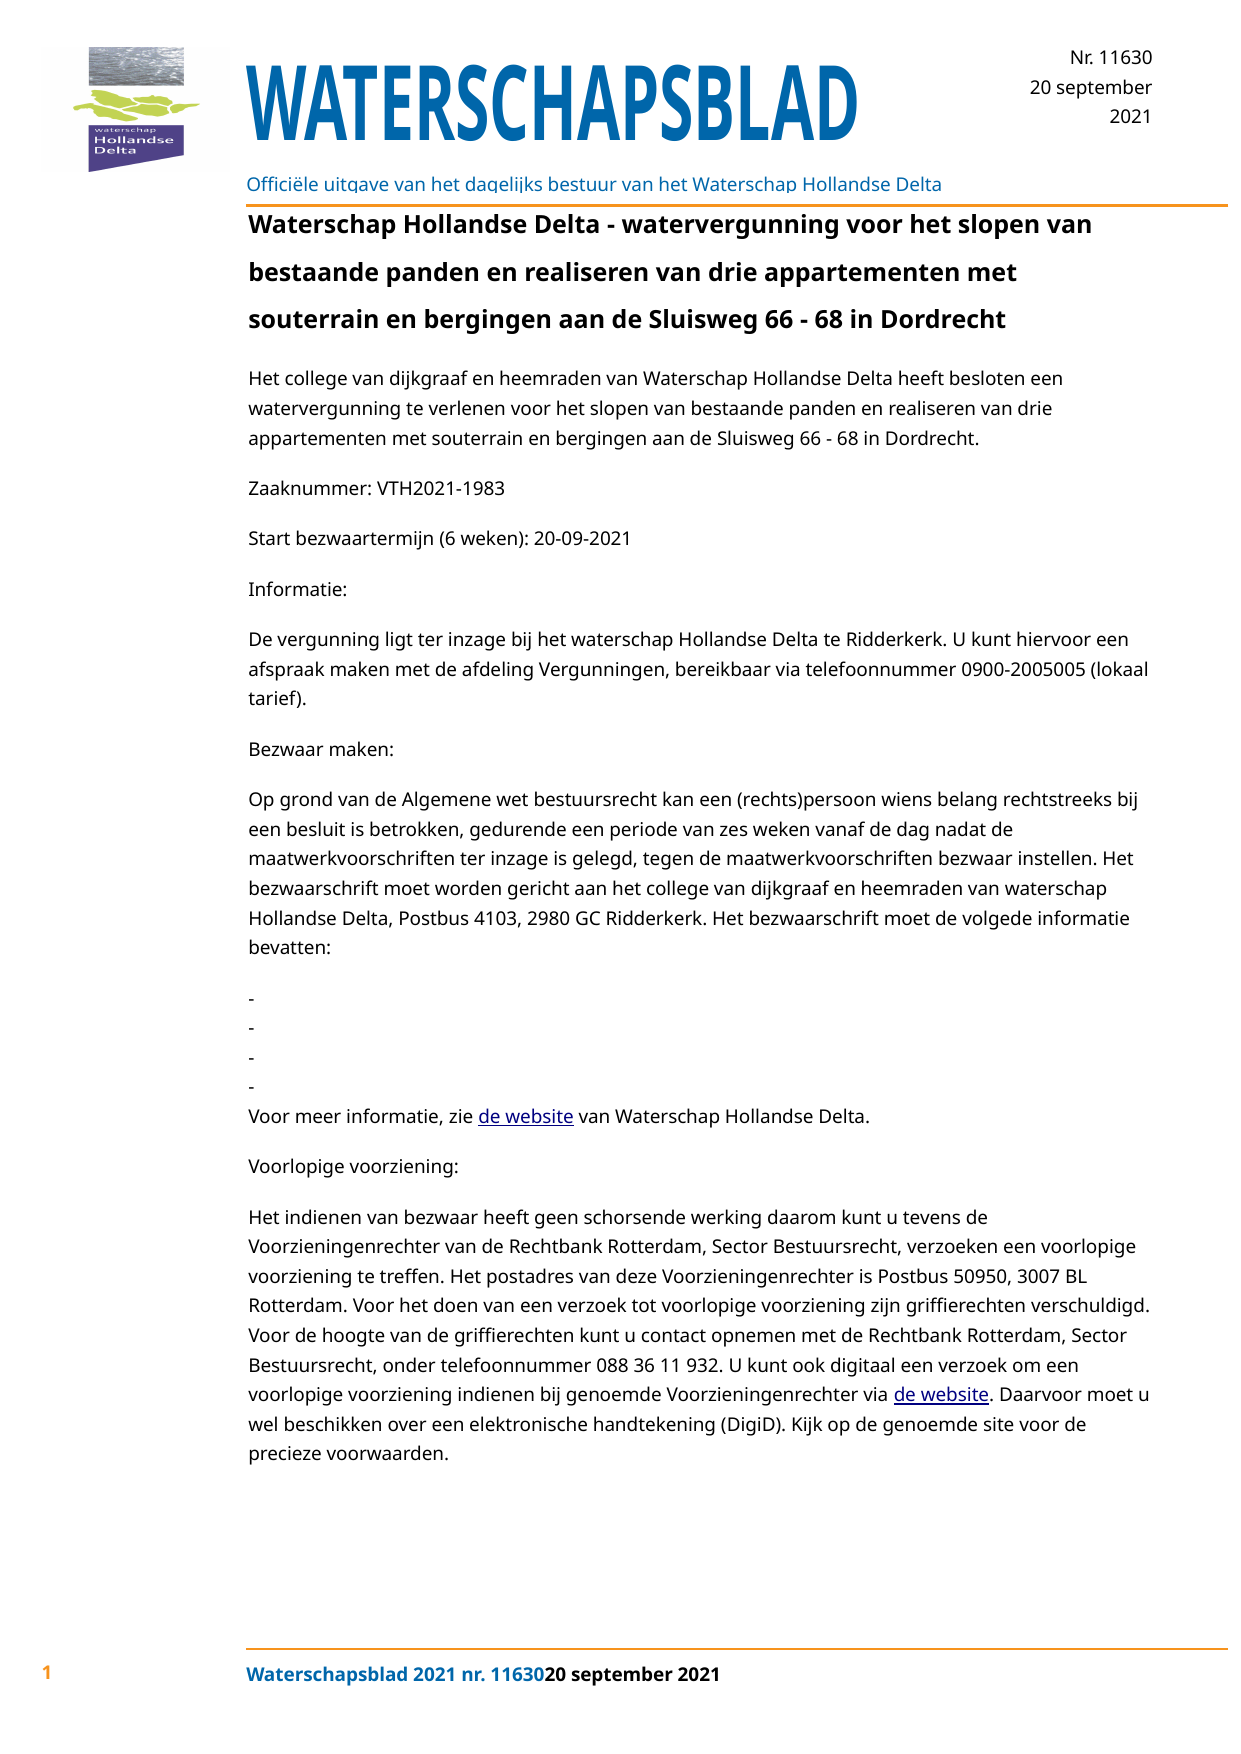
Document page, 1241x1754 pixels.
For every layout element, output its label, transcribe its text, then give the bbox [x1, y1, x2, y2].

text Start bezwaartermijn (6 weken): 20-09-2021 [248, 526, 1152, 551]
text Zaaknummer: VTH2021-1983 [248, 475, 1152, 501]
text Waterschap Hollandse Delta - watervergunning voor het slopen van bestaande panden en realiseren van drie appartementen met souterrain en bergingen aan de Sluisweg 66 - 68 in Dordrecht [248, 207, 1152, 336]
text De vergunning ligt ter inzage bij het waterschap Hollandse Delta te Ridderkerk. U kunt hiervoor een afspraak maken met de afdeling Vergunningen, bereikbaar via telefoonnummer 0900-2005005 (lokaal tarief). [248, 626, 1152, 711]
text Voor meer informatie, zie de website van Waterschap Hollandse Delta. [248, 1103, 1152, 1129]
text Bezwaar maken: [248, 736, 1152, 762]
text Voorlopige voorziening: [248, 1153, 1152, 1179]
text Het college van dijkgraaf en heemraden van Waterschap Hollandse Delta heeft besloten een watervergunning te verlenen voor het slopen van bestaande panden en realiseren van drie appartementen met souterrain en bergingen aan de Sluisweg 66 - 68 in Dordrecht. [248, 366, 1152, 450]
text Het indienen van bezwaar heeft geen schorsende werking daarom kunt u tevens de Voorzieningenrechter van de Rechtbank Rotterdam, Sector Bestuursrecht, verzoeken een voorlopige voorziening te treffen. Het postadres van deze Voorzieningenrechter is Postbus 50950, 3007 BL Rotterdam. Voor het doen van een verzoek tot voorlopige voorziening zijn griffierechten verschuldigd. Voor de hoogte van de griffierechten kunt u contact opnemen met de Rechtbank Rotterdam, Sector Bestuursrecht, onder telefoonnummer 088 36 11 932. U kunt ook digitaal een verzoek om een voorlopige voorziening indienen bij genoemde Voorzieningenrechter via de website. Daarvoor moet u wel beschikken over een elektronische handtekening (DigiD). Kijk op de genoemde site voor de precieze voorwaarden. [248, 1204, 1152, 1466]
text Op grond van de Algemene wet bestuursrecht kan een (rechts)persoon wiens belang rechtstreeks bij een besluit is betrokken, gedurende een periode van zes weken vanaf de dag nadat de maatwerkvoorschriften ter inzage is gelegd, tegen de maatwerkvoorschriften bezwaar instellen. Het bezwaarschrift moet worden gericht aan het college van dijkgraaf en heemraden van waterschap Hollandse Delta, Postbus 4103, 2980 GC Ridderkerk. Het bezwaarschrift moet de volgede informatie bevatten: [248, 786, 1152, 960]
text Informatie: [248, 576, 1152, 602]
picture [41, 47, 231, 172]
